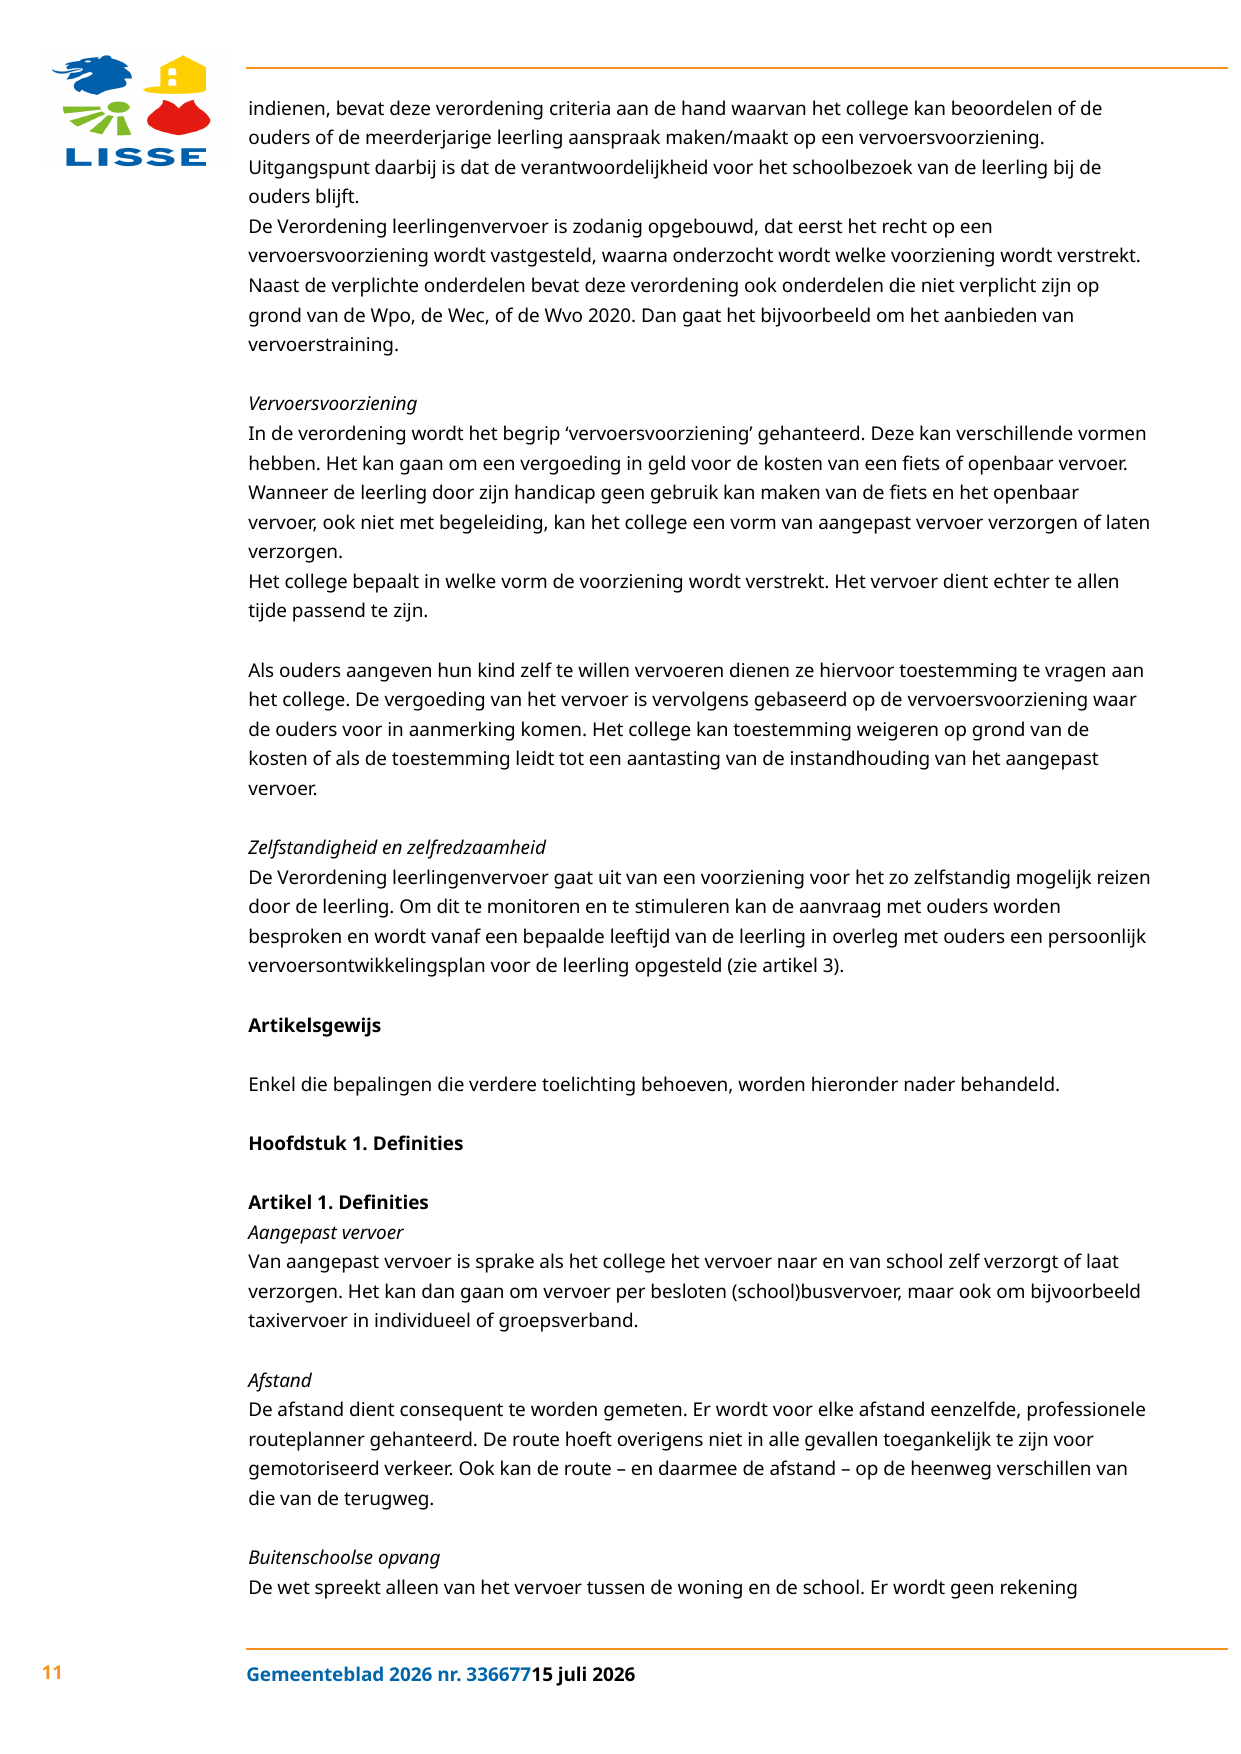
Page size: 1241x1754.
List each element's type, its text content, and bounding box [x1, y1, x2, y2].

text Afstand [248, 1367, 1152, 1393]
text De afstand dient consequent te worden gemeten. Er wordt voor elke afstand eenzelfde, professionele routeplanner gehanteerd. De route hoeft overigens niet in alle gevallen toegankelijk te zijn voor gemotoriseerd verkeer. Ook kan de route – en daarmee de afstand – op de heenweg verschillen van die van de terugweg. [248, 1396, 1152, 1511]
picture [41, 47, 231, 172]
text Vervoersvoorziening [248, 391, 1152, 416]
text In de verordening wordt het begrip ‘vervoersvoorziening’ gehanteerd. Deze kan verschillende vormen hebben. Het kan gaan om een vergoeding in geld voor de kosten van een fiets of openbaar vervoer. Wanneer de leerling door zijn handicap geen gebruik kan maken van de fiets en het openbaar vervoer, ook niet met begeleiding, kan het college een vorm van aangepast vervoer verzorgen of laten verzorgen. [248, 420, 1152, 564]
text Het college bepaalt in welke vorm de voorziening wordt verstrekt. Het vervoer dient echter te allen tijde passend te zijn. [248, 568, 1152, 623]
text Als ouders aangeven hun kind zelf te willen vervoeren dienen ze hiervoor toestemming te vragen aan het college. De vergoeding van het vervoer is vervolgens gebaseerd op de vervoersvoorziening waar de ouders voor in aanmerking komen. Het college kan toestemming weigeren op grond van de kosten of als de toestemming leidt tot een aantasting van de instandhouding van het aangepast vervoer. [248, 657, 1152, 801]
text indienen, bevat deze verordening criteria aan de hand waarvan het college kan beoordelen of de ouders of de meerderjarige leerling aanspraak maken/maakt op een vervoersvoorziening. Uitgangspunt daarbij is dat de verantwoordelijkheid voor het schoolbezoek van de leerling bij de ouders blijft. [248, 95, 1152, 209]
text Artikelsgewijs [248, 1012, 1152, 1038]
text De Verordening leerlingenvervoer gaat uit van een voorziening voor het zo zelfstandig mogelijk reizen door de leerling. Om dit te monitoren en te stimuleren kan de aanvraag met ouders worden besproken en wordt vanaf een bepaalde leeftijd van de leerling in overleg met ouders een persoonlijk vervoersontwikkelingsplan voor de leerling opgesteld (zie artikel 3). [248, 864, 1152, 978]
text Naast de verplichte onderdelen bevat deze verordening ook onderdelen die niet verplicht zijn op grond van de Wpo, de Wec, of de Wvo 2020. Dan gaat het bijvoorbeeld om het aanbieden van vervoerstraining. [248, 272, 1152, 357]
text Buitenschoolse opvang [248, 1544, 1152, 1570]
text Artikel 1. Definities [248, 1189, 1152, 1215]
text Van aangepast vervoer is sprake als het college het vervoer naar en van school zelf verzorgt of laat verzorgen. Het kan dan gaan om vervoer per besloten (school)busvervoer, maar ook om bijvoorbeeld taxivervoer in individueel of groepsverband. [248, 1248, 1152, 1333]
text Zelfstandigheid en zelfredzaamheid [248, 834, 1152, 860]
text Aangepast vervoer [248, 1219, 1152, 1245]
text Hoofdstuk 1. Definities [248, 1130, 1152, 1156]
text Enkel die bepalingen die verdere toelichting behoeven, worden hieronder nader behandeld. [248, 1071, 1152, 1097]
text De Verordening leerlingenvervoer is zodanig opgebouwd, dat eerst het recht op een vervoersvoorziening wordt vastgesteld, waarna onderzocht wordt welke voorziening wordt verstrekt. [248, 213, 1152, 268]
text De wet spreekt alleen van het vervoer tussen de woning en de school. Er wordt geen rekening [248, 1574, 1152, 1600]
